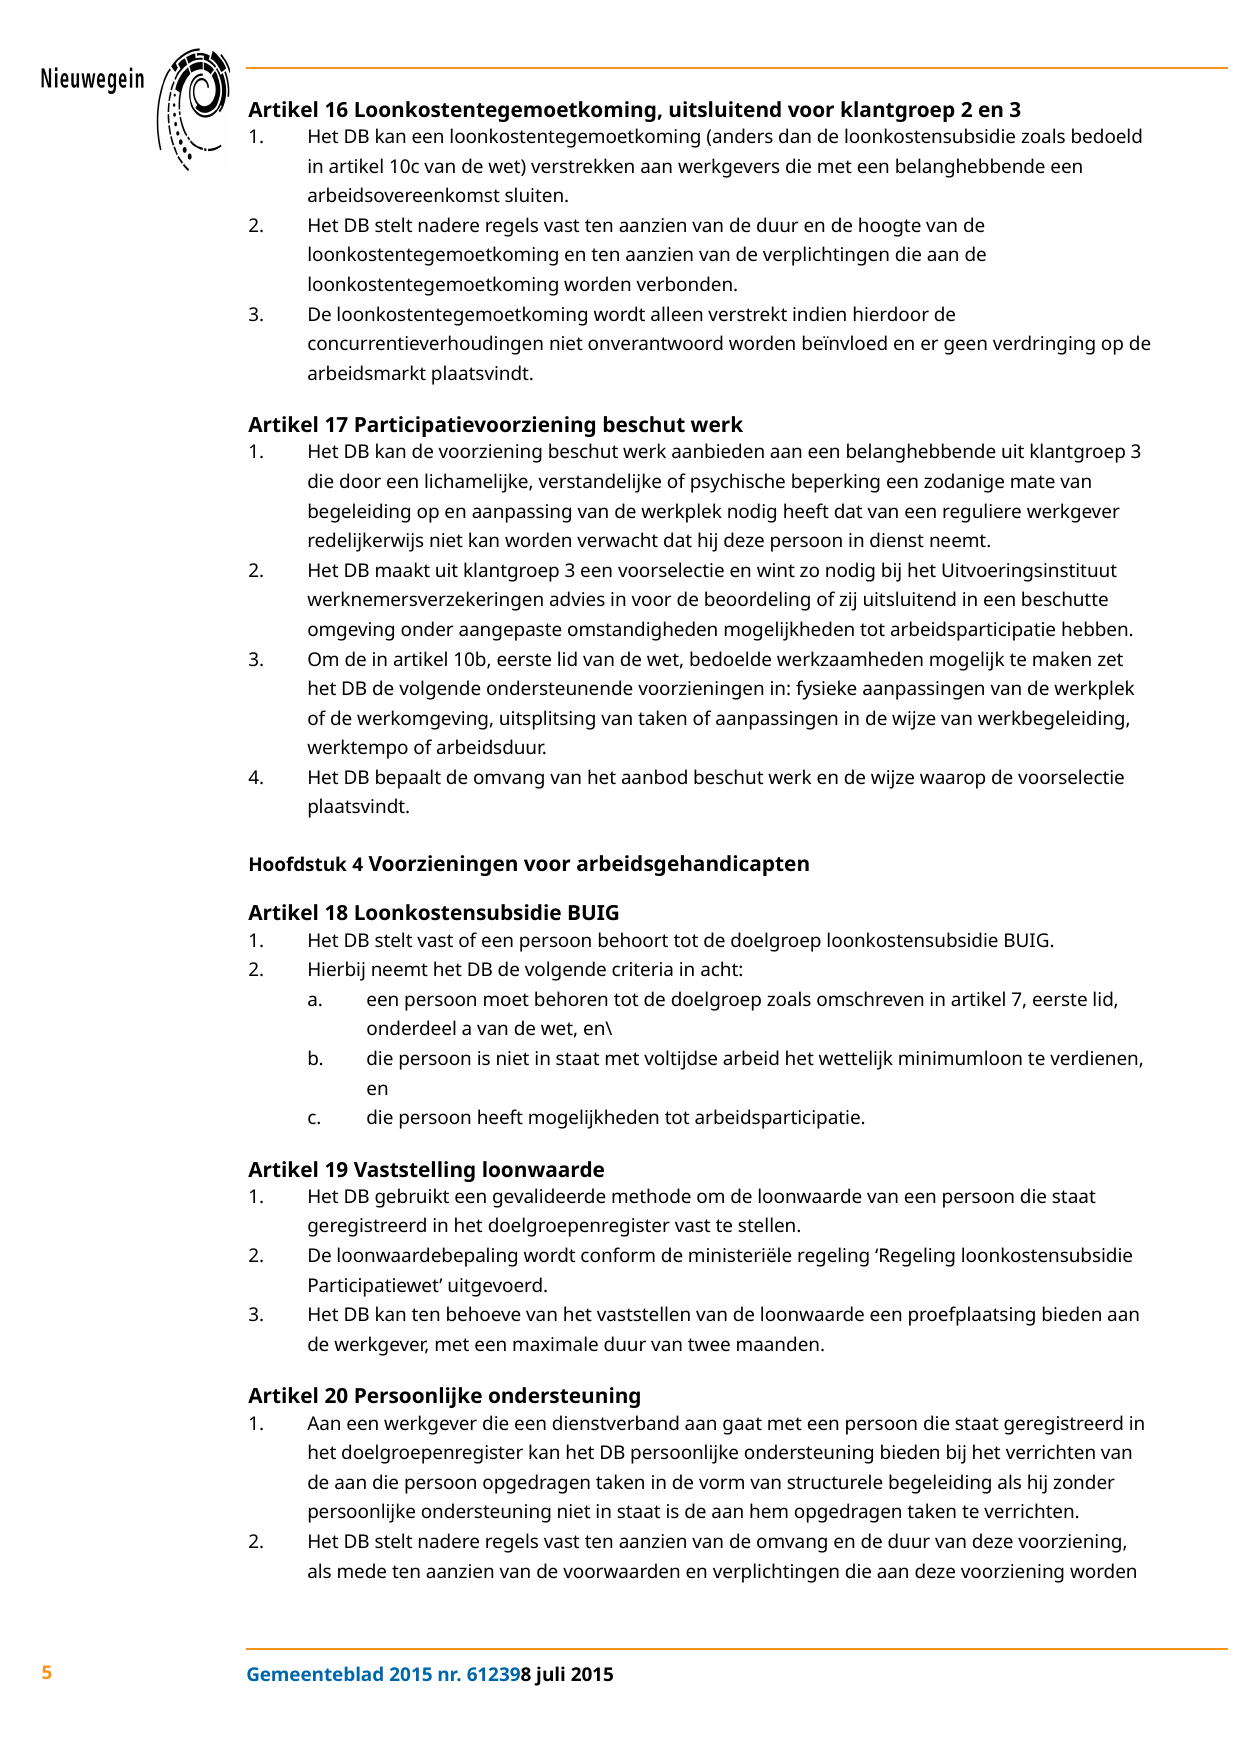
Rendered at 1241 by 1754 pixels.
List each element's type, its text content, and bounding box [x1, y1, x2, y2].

text Artikel 18 Loonkostensubsidie BUIG [248, 898, 1152, 927]
text Artikel 16 Loonkostentegemoetkoming, uitsluitend voor klantgroep 2 en 3 [248, 95, 1152, 123]
list die persoon heeft mogelijkheden tot arbeidsparticipatie. [307, 1104, 1152, 1130]
text Artikel 20 Persoonlijke ondersteuning [248, 1381, 1152, 1410]
list Het DB stelt vast of een persoon behoort tot de doelgroep loonkostensubsidie BUIG. [248, 927, 1152, 952]
list Aan een werkgever die een dienstverband aan gaat met een persoon die staat geregistreerd in het doelgroepenregister kan het DB persoonlijke ondersteuning bieden bij het verrichten van de aan die persoon opgedragen taken in de vorm van structurele begeleiding als hij zonder persoonlijke ondersteuning niet in staat is de aan hem opgedragen taken te verrichten. [248, 1410, 1152, 1524]
text Artikel 17 Participatievoorziening beschut werk [248, 410, 1152, 439]
list Het DB stelt nadere regels vast ten aanzien van de duur en de hoogte van de loonkostentegemoetkoming en ten aanzien van de verplichtingen die aan de loonkostentegemoetkoming worden verbonden. [248, 212, 1152, 297]
picture [41, 47, 231, 172]
list die persoon is niet in staat met voltijdse arbeid het wettelijk minimumloon te verdienen, en [307, 1045, 1152, 1100]
list Hierbij neemt het DB de volgende criteria in acht: [248, 956, 1152, 982]
list Het DB maakt uit klantgroep 3 een voorselectie en wint zo nodig bij het Uitvoeringsinstituut werknemersverzekeringen advies in voor de beoordeling of zij uitsluitend in een beschutte omgeving onder aangepaste omstandigheden mogelijkheden tot arbeidsparticipatie hebben. [248, 557, 1152, 642]
list Het DB kan de voorziening beschut werk aanbieden aan een belanghebbende uit klantgroep 3 die door een lichamelijke, verstandelijke of psychische beperking een zodanige mate van begeleiding op en aanpassing van de werkplek nodig heeft dat van een reguliere werkgever redelijkerwijs niet kan worden verwacht dat hij deze persoon in dienst neemt. [248, 439, 1152, 553]
list De loonkostentegemoetkoming wordt alleen verstrekt indien hierdoor de concurrentieverhoudingen niet onverantwoord worden beïnvloed en er geen verdringing op de arbeidsmarkt plaatsvindt. [248, 301, 1152, 386]
list Het DB kan ten behoeve van het vaststellen van de loonwaarde een proefplaatsing bieden aan de werkgever, met een maximale duur van twee maanden. [248, 1301, 1152, 1357]
list Het DB kan een loonkostentegemoetkoming (anders dan de loonkostensubsidie zoals bedoeld in artikel 10c van de wet) verstrekken aan werkgevers die met een belanghebbende een arbeidsovereenkomst sluiten. [248, 123, 1152, 208]
list Het DB stelt nadere regels vast ten aanzien van de omvang en de duur van deze voorziening, als mede ten aanzien van de voorwaarden en verplichtingen die aan deze voorziening worden [248, 1528, 1152, 1583]
list een persoon moet behoren tot de doelgroep zoals omschreven in artikel 7, eerste lid, onderdeel a van de wet, en\ [307, 986, 1152, 1041]
text Artikel 19 Vaststelling loonwaarde [248, 1155, 1152, 1183]
list Het DB bepaalt de omvang van het aanbod beschut werk en de wijze waarop de voorselectie plaatsvindt. [248, 764, 1152, 819]
text Hoofdstuk 4 Voorzieningen voor arbeidsgehandicapten [248, 849, 1152, 877]
list De loonwaardebepaling wordt conform de ministeriële regeling ‘Regeling loonkostensubsidie Participatiewet’ uitgevoerd. [248, 1242, 1152, 1298]
list Het DB gebruikt een gevalideerde methode om de loonwaarde van een persoon die staat geregistreerd in het doelgroepenregister vast te stellen. [248, 1183, 1152, 1238]
list Om de in artikel 10b, eerste lid van de wet, bedoelde werkzaamheden mogelijk te maken zet het DB de volgende ondersteunende voorzieningen in: fysieke aanpassingen van de werkplek of de werkomgeving, uitsplitsing van taken of aanpassingen in de wijze van werkbegeleiding, werktempo of arbeidsduur. [248, 646, 1152, 760]
